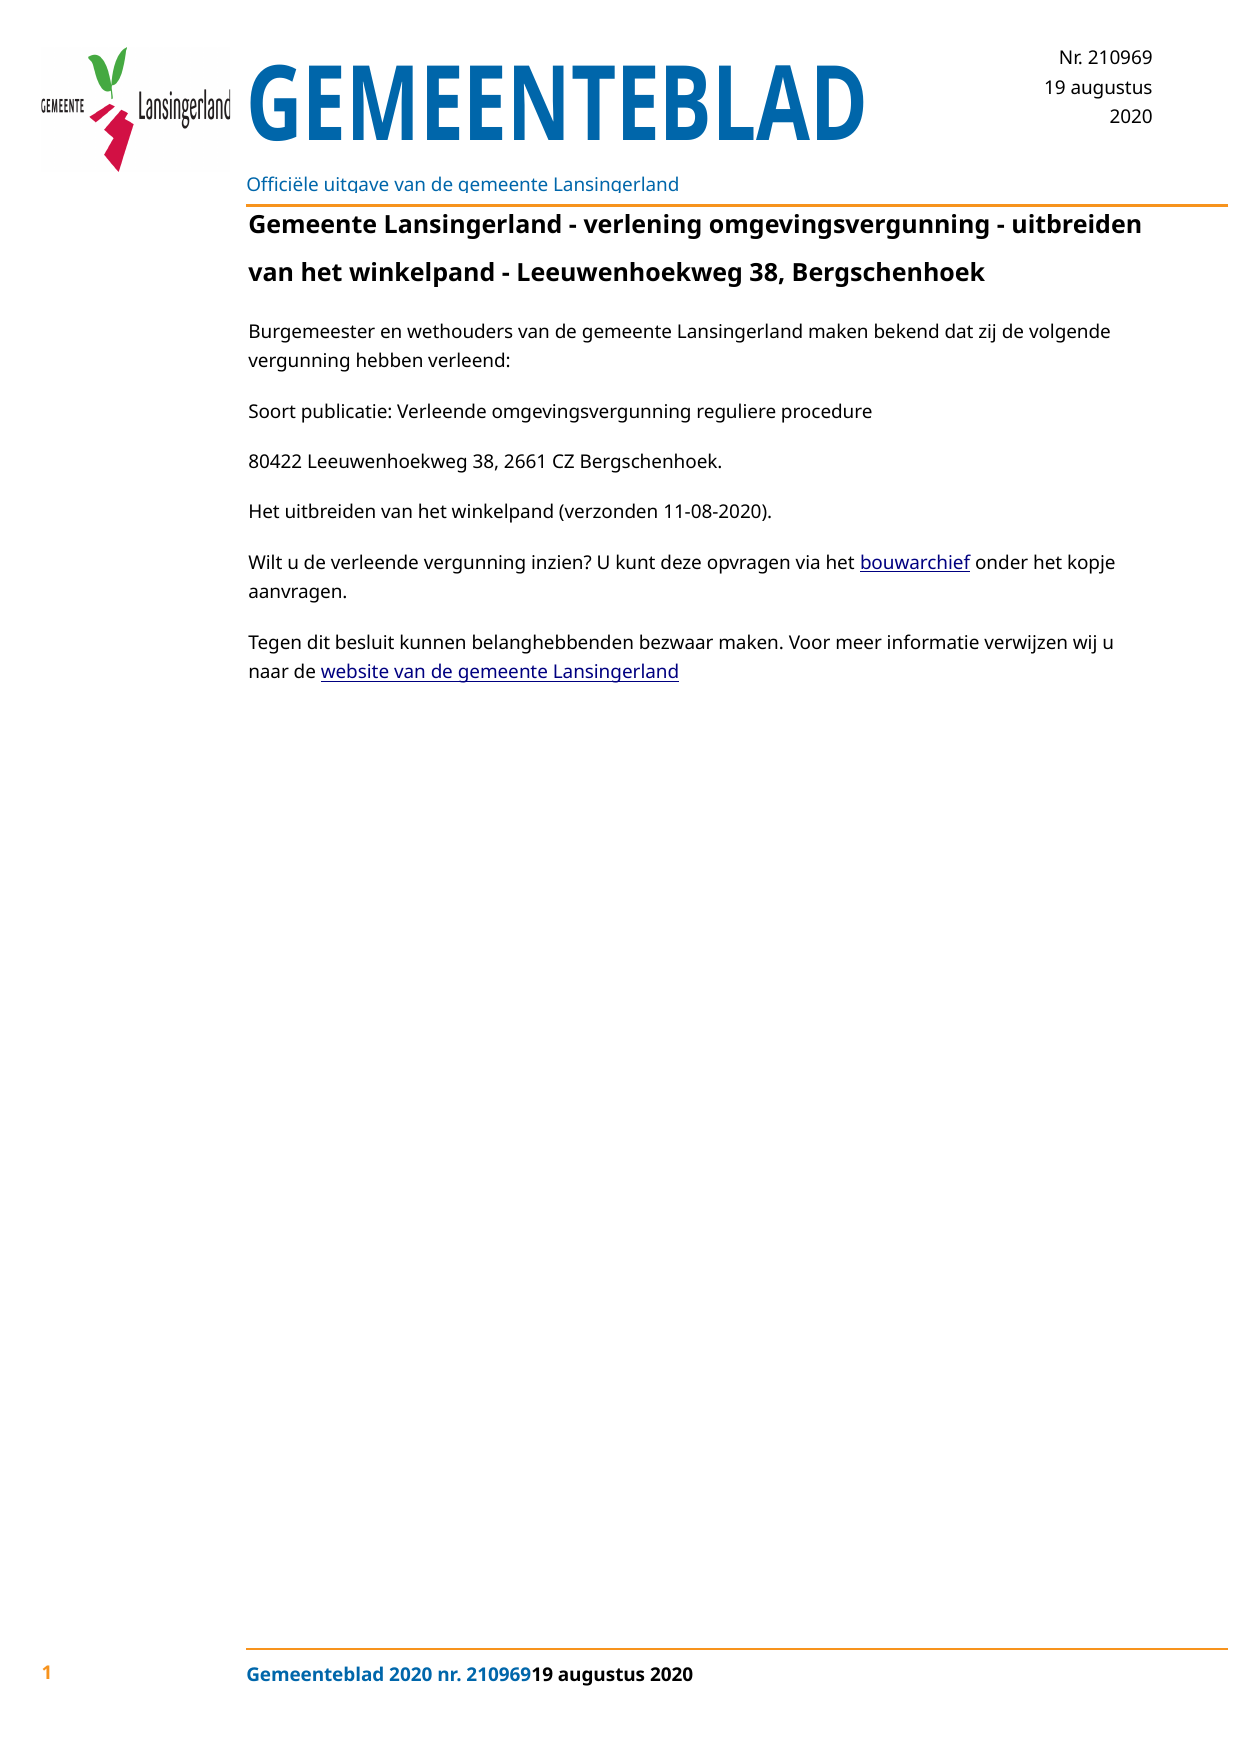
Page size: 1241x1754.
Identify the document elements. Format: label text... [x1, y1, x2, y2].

text Burgemeester en wethouders van de gemeente Lansingerland maken bekend dat zij de volgende vergunning hebben verleend: [248, 318, 1152, 373]
text Soort publicatie: Verleende omgevingsvergunning reguliere procedure [248, 398, 1152, 424]
text Wilt u de verleende vergunning inzien? U kunt deze opvragen via het bouwarchief onder het kopje aanvragen. [248, 549, 1152, 604]
text Gemeente Lansingerland - verlening omgevingsvergunning - uitbreiden van het winkelpand - Leeuwenhoekweg 38, Bergschenhoek [248, 207, 1152, 288]
text 80422 Leeuwenhoekweg 38, 2661 CZ Bergschenhoek. [248, 448, 1152, 474]
picture [41, 47, 231, 172]
text Het uitbreiden van het winkelpand (verzonden 11-08-2020). [248, 499, 1152, 524]
text Tegen dit besluit kunnen belanghebbenden bezwaar maken. Voor meer informatie verwijzen wij u naar de website van de gemeente Lansingerland [248, 629, 1152, 684]
